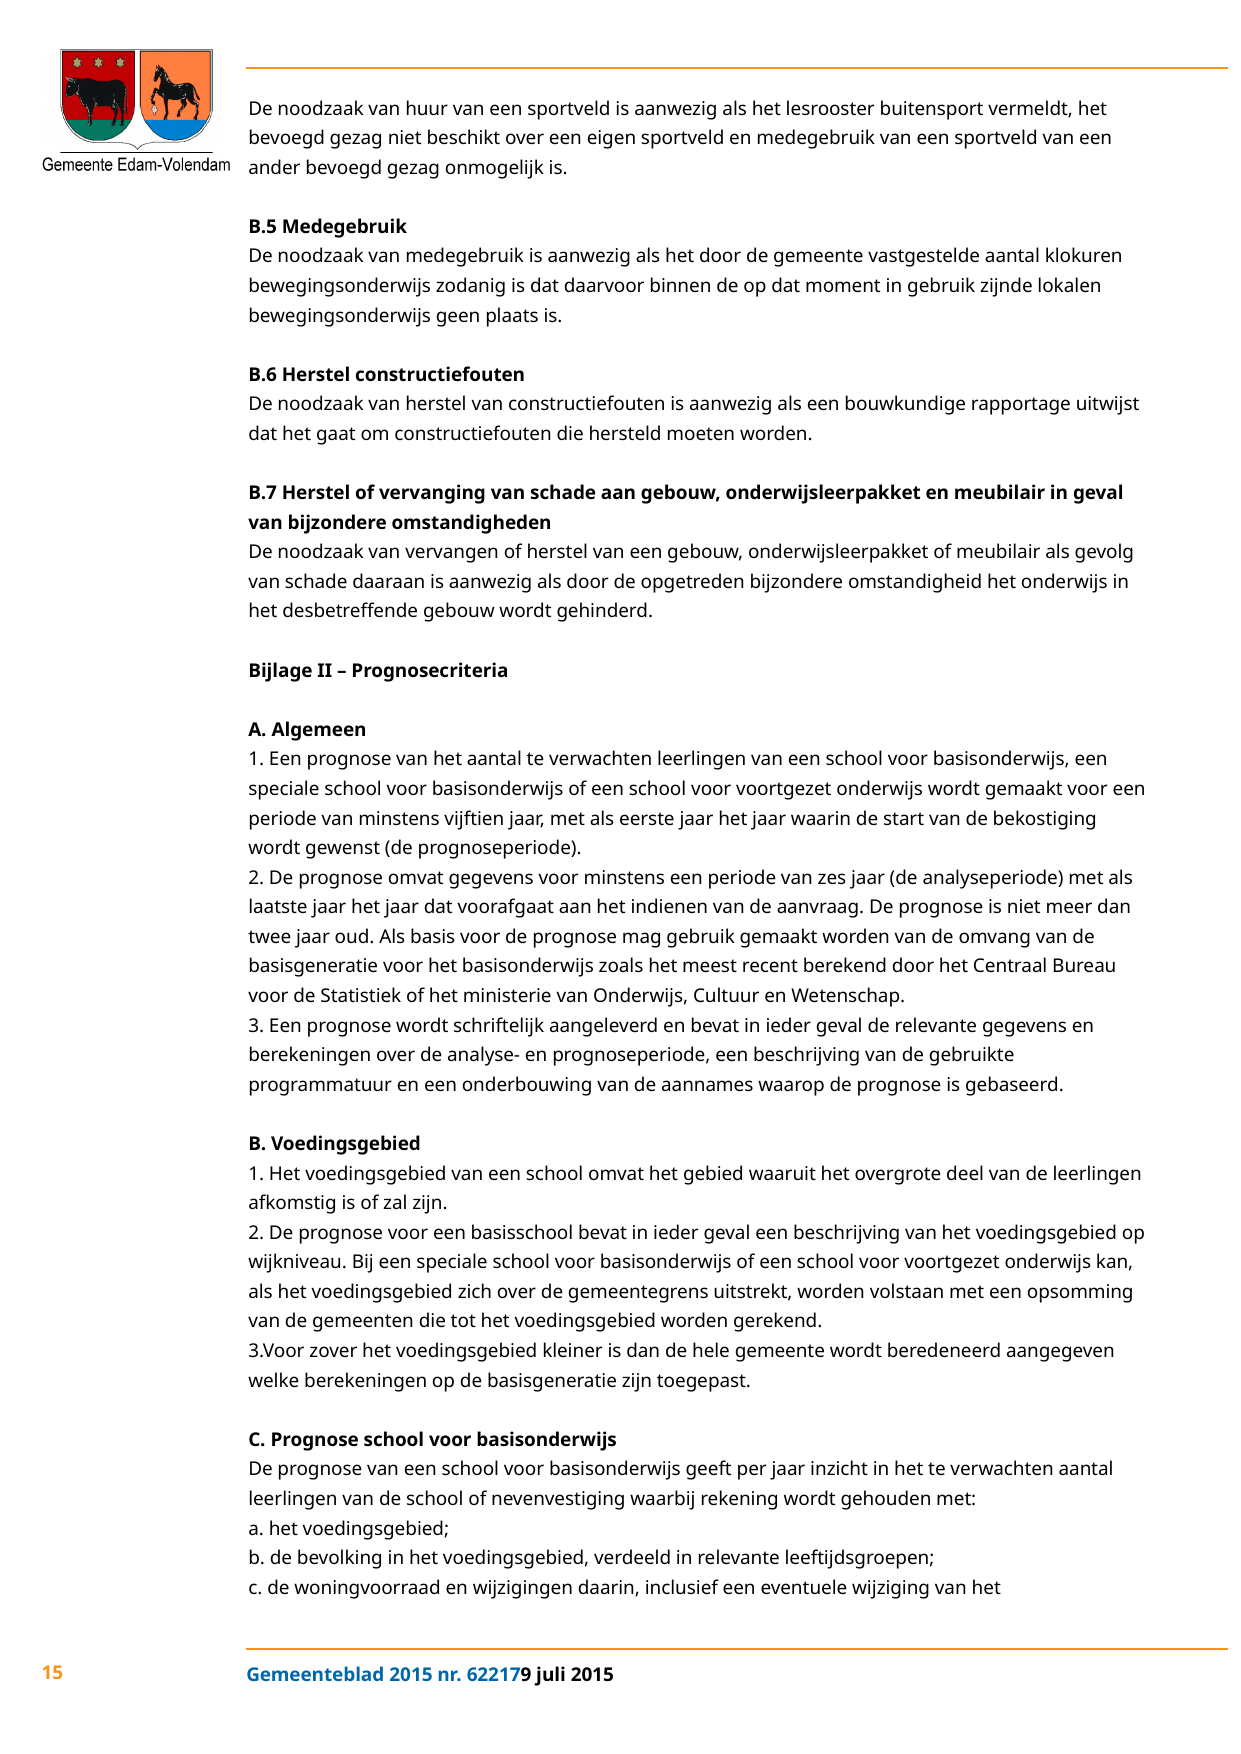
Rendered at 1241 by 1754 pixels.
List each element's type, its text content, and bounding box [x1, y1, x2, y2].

text 3.Voor zover het voedingsgebied kleiner is dan de hele gemeente wordt beredeneerd aangegeven welke berekeningen op de basisgeneratie zijn toegepast. [248, 1337, 1152, 1393]
text De noodzaak van medegebruik is aanwezig als het door de gemeente vastgestelde aantal klokuren bewegingsonderwijs zodanig is dat daarvoor binnen de op dat moment in gebruik zijnde lokalen bewegingsonderwijs geen plaats is. [248, 243, 1152, 328]
text Bijlage II – Prognosecriteria [248, 657, 1152, 683]
text B. Voedingsgebied [248, 1130, 1152, 1156]
text 1. Een prognose van het aantal te verwachten leerlingen van een school voor basisonderwijs, een speciale school voor basisonderwijs of een school voor voortgezet onderwijs wordt gemaakt voor een periode van minstens vijftien jaar, met als eerste jaar het jaar waarin de start van de bekostiging wordt gewenst (de prognoseperiode). [248, 746, 1152, 860]
text B.7 Herstel of vervanging van schade aan gebouw, onderwijsleerpakket en meubilair in geval van bijzondere omstandigheden [248, 479, 1152, 535]
text De noodzaak van huur van een sportveld is aanwezig als het lesrooster buitensport vermeldt, het bevoegd gezag niet beschikt over een eigen sportveld en medegebruik van een sportveld van een ander bevoegd gezag onmogelijk is. [248, 95, 1152, 180]
text B.5 Medegebruik [248, 213, 1152, 239]
text C. Prognose school voor basisonderwijs [248, 1426, 1152, 1452]
text 3. Een prognose wordt schriftelijk aangeleverd en bevat in ieder geval de relevante gegevens en berekeningen over de analyse- en prognoseperiode, een beschrijving van de gebruikte programmatuur en een onderbouwing van de aannames waarop de prognose is gebaseerd. [248, 1012, 1152, 1097]
text 1. Het voedingsgebied van een school omvat het gebied waaruit het overgrote deel van de leerlingen afkomstig is of zal zijn. [248, 1160, 1152, 1215]
text 2. De prognose omvat gegevens voor minstens een periode van zes jaar (de analyseperiode) met als laatste jaar het jaar dat voorafgaat aan het indienen van de aanvraag. De prognose is niet meer dan twee jaar oud. Als basis voor de prognose mag gebruik gemaakt worden van de omvang van de basisgeneratie voor het basisonderwijs zoals het meest recent berekend door het Centraal Bureau voor de Statistiek of het ministerie van Onderwijs, Cultuur en Wetenschap. [248, 864, 1152, 1008]
picture [41, 47, 231, 172]
text c. de woningvoorraad en wijzigingen daarin, inclusief een eventuele wijziging van het [248, 1574, 1152, 1600]
text De noodzaak van vervangen of herstel van een gebouw, onderwijsleerpakket of meubilair als gevolg van schade daaraan is aanwezig als door de opgetreden bijzondere omstan­digheid het onderwijs in het desbetreffende gebouw wordt gehinderd. [248, 538, 1152, 623]
text De prognose van een school voor basisonderwijs geeft per jaar inzicht in het te verwachten aantal leerlingen van de school of nevenvestiging waarbij rekening wordt gehouden met: [248, 1456, 1152, 1511]
text a. het voedingsgebied; [248, 1515, 1152, 1541]
text 2. De prognose voor een basisschool bevat in ieder geval een beschrijving van het voedingsgebied op wijkniveau. Bij een speciale school voor basisonderwijs of een school voor voortgezet onderwijs kan, als het voedingsgebied zich over de gemeentegrens uitstrekt, worden volstaan met een opsomming van de gemeenten die tot het voedingsgebied worden gerekend. [248, 1219, 1152, 1333]
text b. de bevolking in het voedingsgebied, verdeeld in relevante leeftijdsgroepen; [248, 1544, 1152, 1570]
text A. Algemeen [248, 716, 1152, 742]
text B.6 Herstel constructiefouten [248, 361, 1152, 387]
text De noodzaak van herstel van constructiefouten is aanwezig als een bouwkundige rapportage uitwijst dat het gaat om constructiefouten die hersteld moeten worden. [248, 391, 1152, 446]
